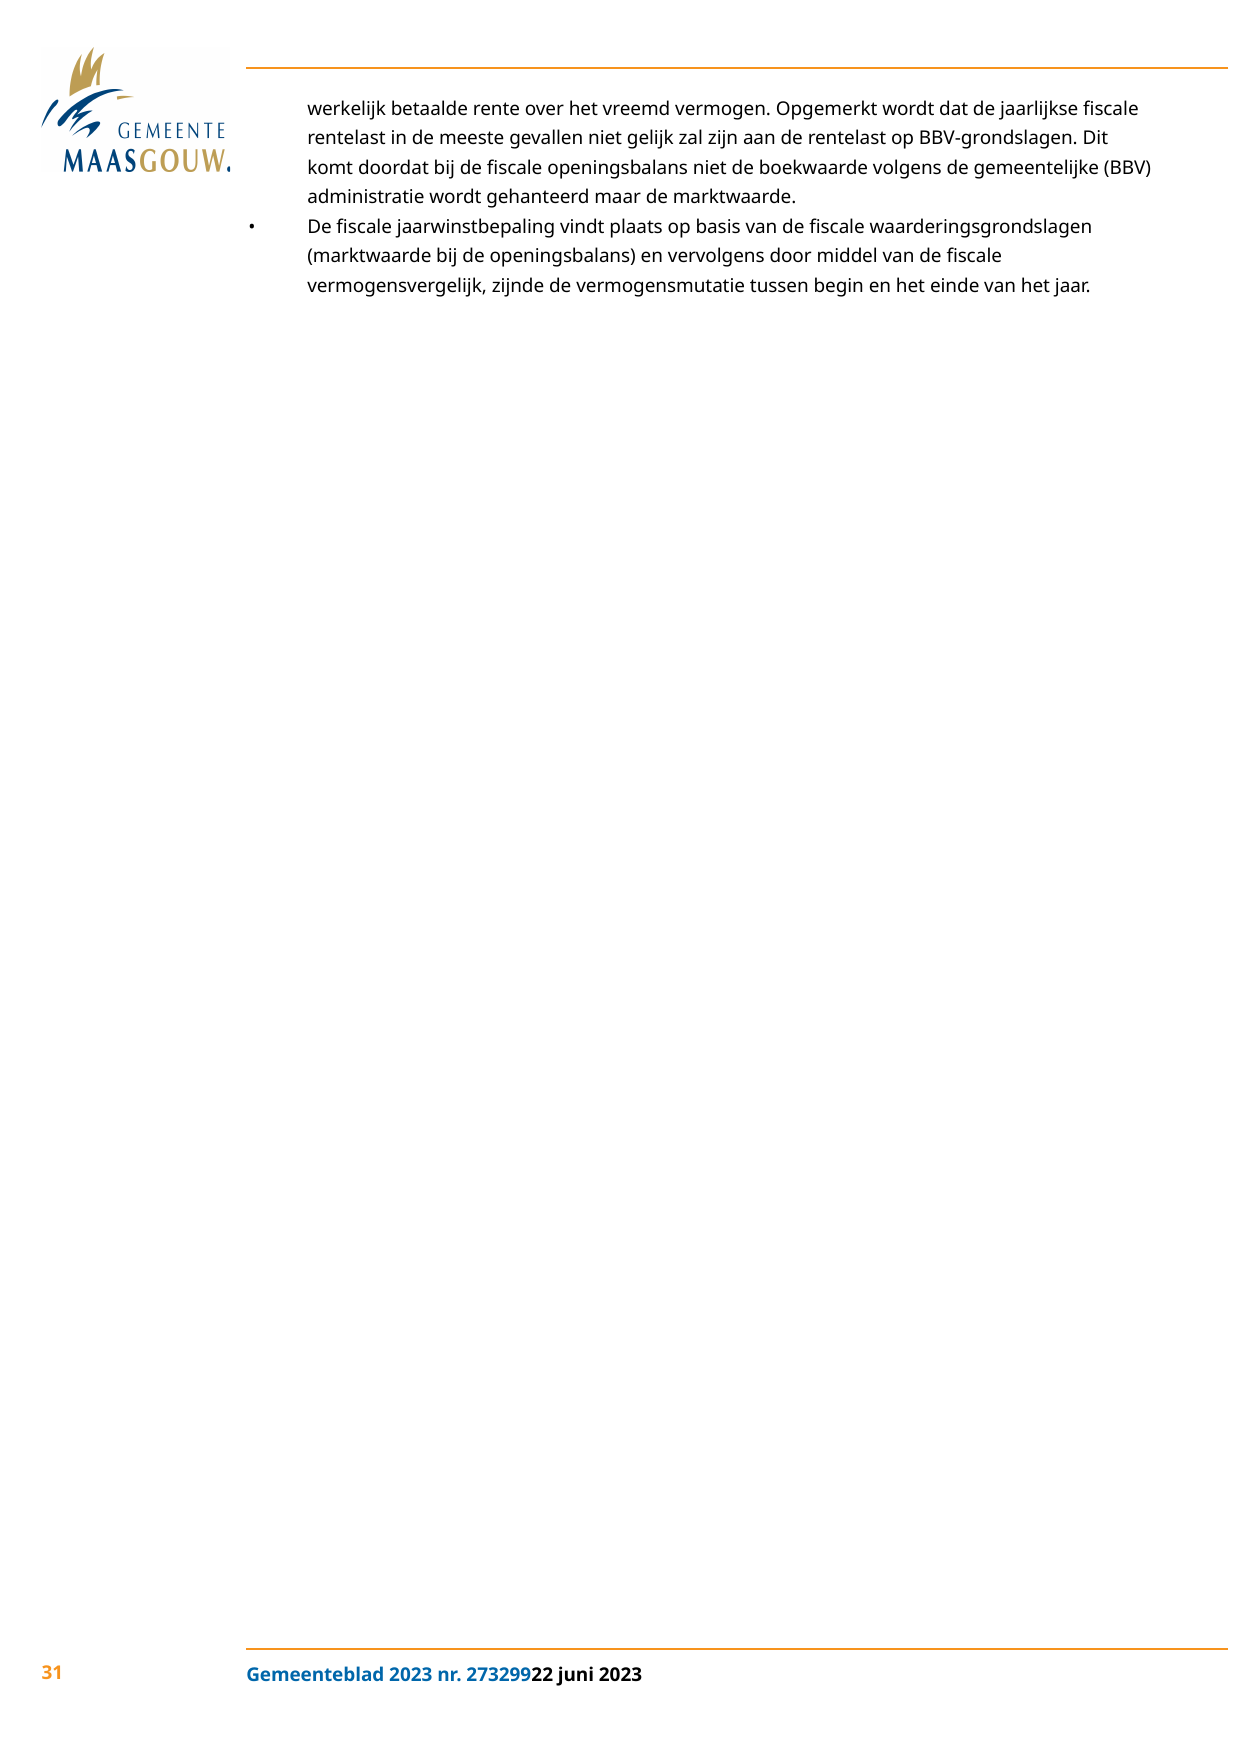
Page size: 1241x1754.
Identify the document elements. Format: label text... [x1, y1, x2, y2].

picture [41, 47, 231, 172]
list werkelijk betaalde rente over het vreemd vermogen. Opgemerkt wordt dat de jaarlijkse fiscale rentelast in de meeste gevallen niet gelijk zal zijn aan de rentelast op BBV-grondslagen. Dit komt doordat bij de fiscale openingsbalans niet de boekwaarde volgens de gemeentelijke (BBV) administratie wordt gehanteerd maar de marktwaarde. [248, 95, 1152, 209]
list De fiscale jaarwinstbepaling vindt plaats op basis van de fiscale waarderingsgrondslagen (marktwaarde bij de openingsbalans) en vervolgens door middel van de fiscale vermogensvergelijk, zijnde de vermogensmutatie tussen begin en het einde van het jaar. [248, 213, 1152, 298]
